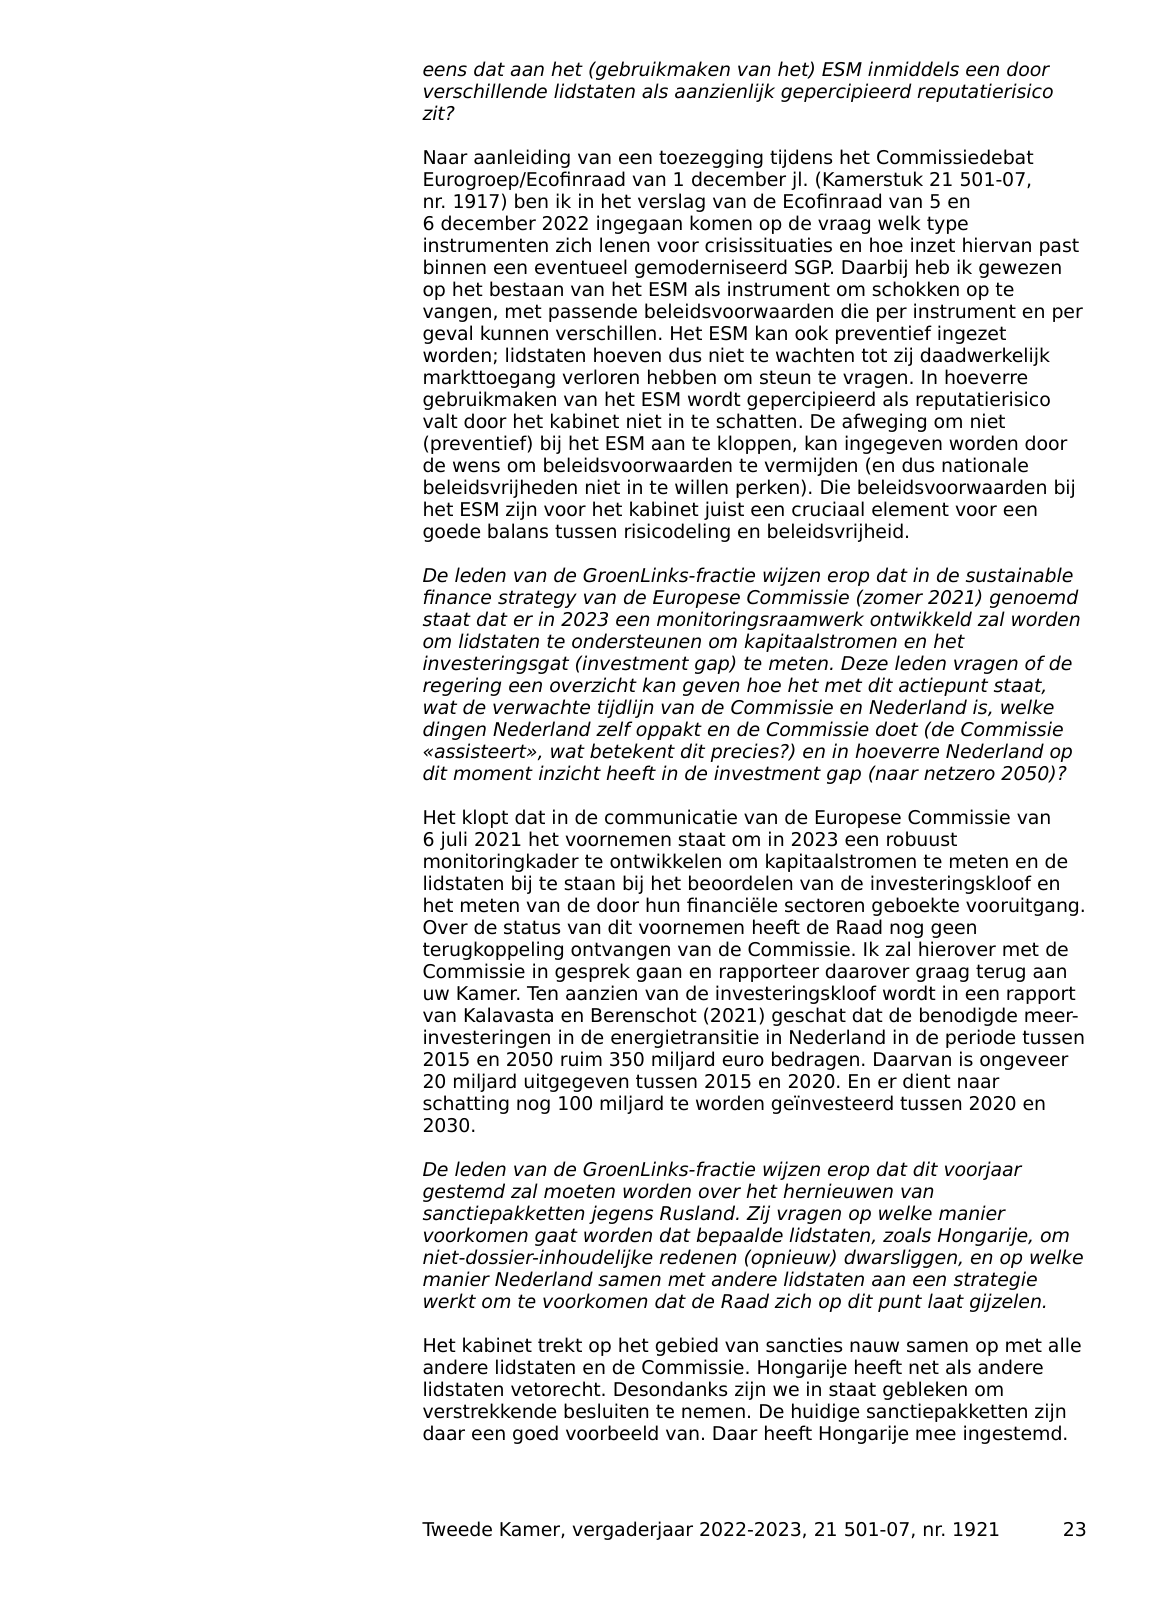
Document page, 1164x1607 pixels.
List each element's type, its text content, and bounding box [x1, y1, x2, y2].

text eens dat aan het (gebruikmaken van het) ESM inmiddels een door verschillende lidstaten als aanzienlijk gepercipieerd reputatierisico zit? [422, 59, 1087, 125]
text De leden van de GroenLinks-fractie wijzen erop dat in de sustainable finance strategy van de Europese Commissie (zomer 2021) genoemd staat dat er in 2023 een monitoringsraamwerk ontwikkeld zal worden om lidstaten te ondersteunen om kapitaalstromen en het investeringsgat (investment gap) te meten. Deze leden vragen of de regering een overzicht kan geven hoe het met dit actiepunt staat, wat de verwachte tijdlijn van de Commissie en Nederland is, welke dingen Nederland zelf oppakt en de Commissie doet (de Commissie «assisteert», wat betekent dit precies?) en in hoeverre Nederland op dit moment inzicht heeft in de investment gap (naar netzero 2050)? [422, 565, 1087, 785]
text Naar aanleiding van een toezegging tijdens het Commissiedebat Eurogroep/Ecofinraad van 1 december jl. (Kamerstuk 21 501-07, nr. 1917) ben ik in het verslag van de Ecofinraad van 5 en 6 december 2022 ingegaan komen op de vraag welk type instrumenten zich lenen voor crisissituaties en hoe inzet hiervan past binnen een eventueel gemoderniseerd SGP. Daarbij heb ik gewezen op het bestaan van het ESM als instrument om schokken op te vangen, met passende beleidsvoorwaarden die per instrument en per geval kunnen verschillen. Het ESM kan ook preventief ingezet worden; lidstaten hoeven dus niet te wachten tot zij daadwerkelijk markttoegang verloren hebben om steun te vragen. In hoeverre gebruikmaken van het ESM wordt gepercipieerd als reputatierisico valt door het kabinet niet in te schatten. De afweging om niet (preventief) bij het ESM aan te kloppen, kan ingegeven worden door de wens om beleidsvoorwaarden te vermijden (en dus nationale beleidsvrijheden niet in te willen perken). Die beleidsvoorwaarden bij het ESM zijn voor het kabinet juist een cruciaal element voor een goede balans tussen risicodeling en beleidsvrijheid. [422, 147, 1087, 543]
text Het klopt dat in de communicatie van de Europese Commissie van 6 juli 2021 het voornemen staat om in 2023 een robuust monitoringkader te ontwikkelen om kapitaalstromen te meten en de lidstaten bij te staan bij het beoordelen van de investeringskloof en het meten van de door hun financiële sectoren geboekte vooruitgang. Over de status van dit voornemen heeft de Raad nog geen terugkoppeling ontvangen van de Commissie. Ik zal hierover met de Commissie in gesprek gaan en rapporteer daarover graag terug aan uw Kamer. Ten aanzien van de investeringskloof wordt in een rapport van Kalavasta en Berenschot (2021) geschat dat de benodigde meer-investeringen in de energietransitie in Nederland in de periode tussen 2015 en 2050 ruim 350 miljard euro bedragen. Daarvan is ongeveer 20 miljard uitgegeven tussen 2015 en 2020. En er dient naar schatting nog 100 miljard te worden geïnvesteerd tussen 2020 en 2030. [422, 807, 1087, 1137]
text De leden van de GroenLinks-fractie wijzen erop dat dit voorjaar gestemd zal moeten worden over het hernieuwen van sanctiepakketten jegens Rusland. Zij vragen op welke manier voorkomen gaat worden dat bepaalde lidstaten, zoals Hongarije, om niet-dossier-inhoudelijke redenen (opnieuw) dwarsliggen, en op welke manier Nederland samen met andere lidstaten aan een strategie werkt om te voorkomen dat de Raad zich op dit punt laat gijzelen. [422, 1159, 1087, 1313]
text Het kabinet trekt op het gebied van sancties nauw samen op met alle andere lidstaten en de Commissie. Hongarije heeft net als andere lidstaten vetorecht. Desondanks zijn we in staat gebleken om verstrekkende besluiten te nemen. De huidige sanctiepakketten zijn daar een goed voorbeeld van. Daar heeft Hongarije mee ingestemd. [422, 1335, 1087, 1445]
